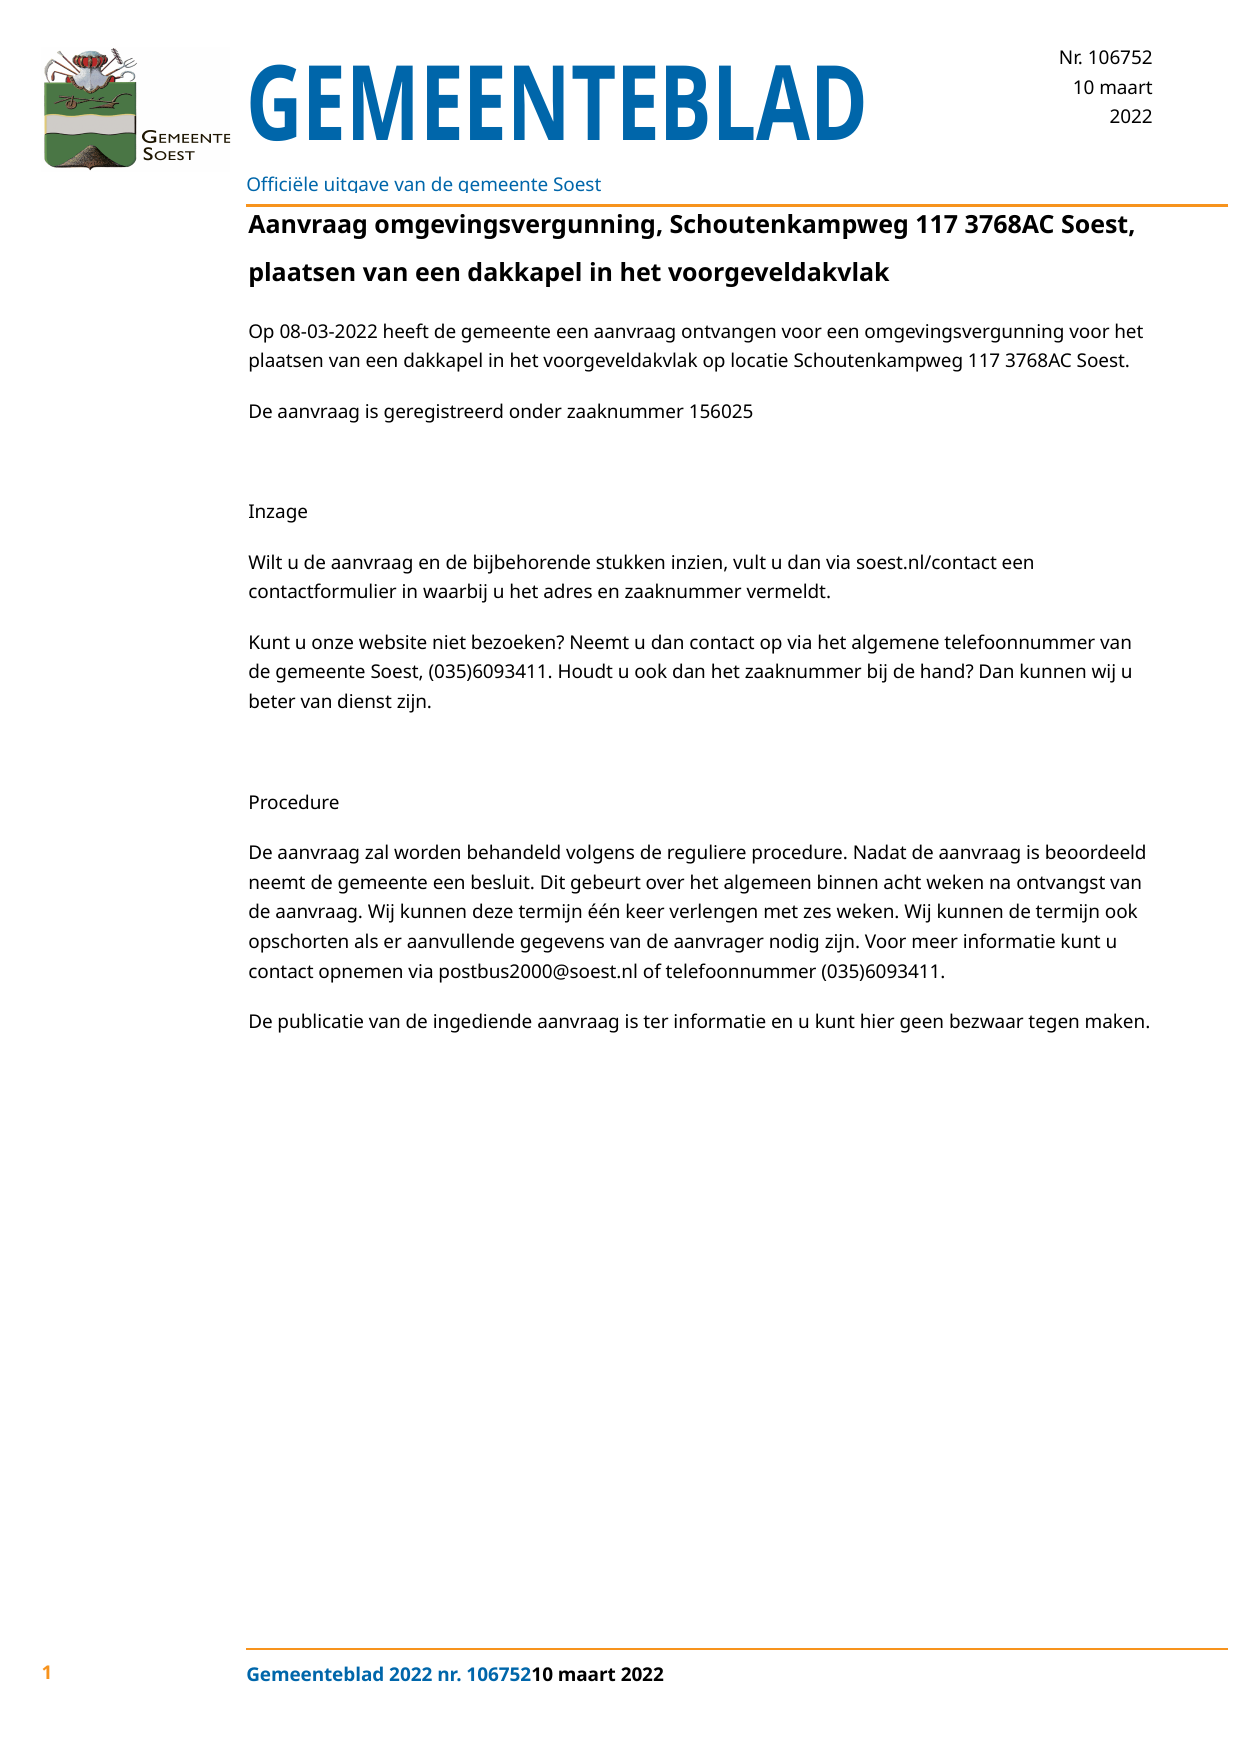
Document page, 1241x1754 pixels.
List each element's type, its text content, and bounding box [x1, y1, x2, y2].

text De aanvraag zal worden behandeld volgens de reguliere procedure. Nadat de aanvraag is beoordeeld neemt de gemeente een besluit. Dit gebeurt over het algemeen binnen acht weken na ontvangst van de aanvraag. Wij kunnen deze termijn één keer verlengen met zes weken. Wij kunnen de termijn ook opschorten als er aanvullende gegevens van de aanvrager nodig zijn. Voor meer informatie kunt u contact opnemen via postbus2000@soest.nl of telefoonnummer (035)6093411. [248, 839, 1152, 984]
text De publicatie van de ingediende aanvraag is ter informatie en u kunt hier geen bezwaar tegen maken. [248, 1008, 1152, 1034]
text Aanvraag omgevingsvergunning, Schoutenkampweg 117 3768AC Soest, plaatsen van een dakkapel in het voorgeveldakvlak [248, 207, 1152, 288]
picture [41, 47, 231, 172]
text Inzage [248, 499, 1152, 524]
text Wilt u de aanvraag en de bijbehorende stukken inzien, vult u dan via soest.nl/contact een contactformulier in waarbij u het adres en zaaknummer vermeldt. [248, 549, 1152, 604]
text Op 08-03-2022 heeft de gemeente een aanvraag ontvangen voor een omgevingsvergunning voor het plaatsen van een dakkapel in het voorgeveldakvlak op locatie Schoutenkampweg 117 3768AC Soest. [248, 318, 1152, 373]
text De aanvraag is geregistreerd onder zaaknummer 156025 [248, 398, 1152, 424]
text Procedure [248, 789, 1152, 815]
text Kunt u onze website niet bezoeken? Neemt u dan contact op via het algemene telefoonnummer van de gemeente Soest, (035)6093411. Houdt u ook dan het zaaknummer bij de hand? Dan kunnen wij u beter van dienst zijn. [248, 629, 1152, 714]
